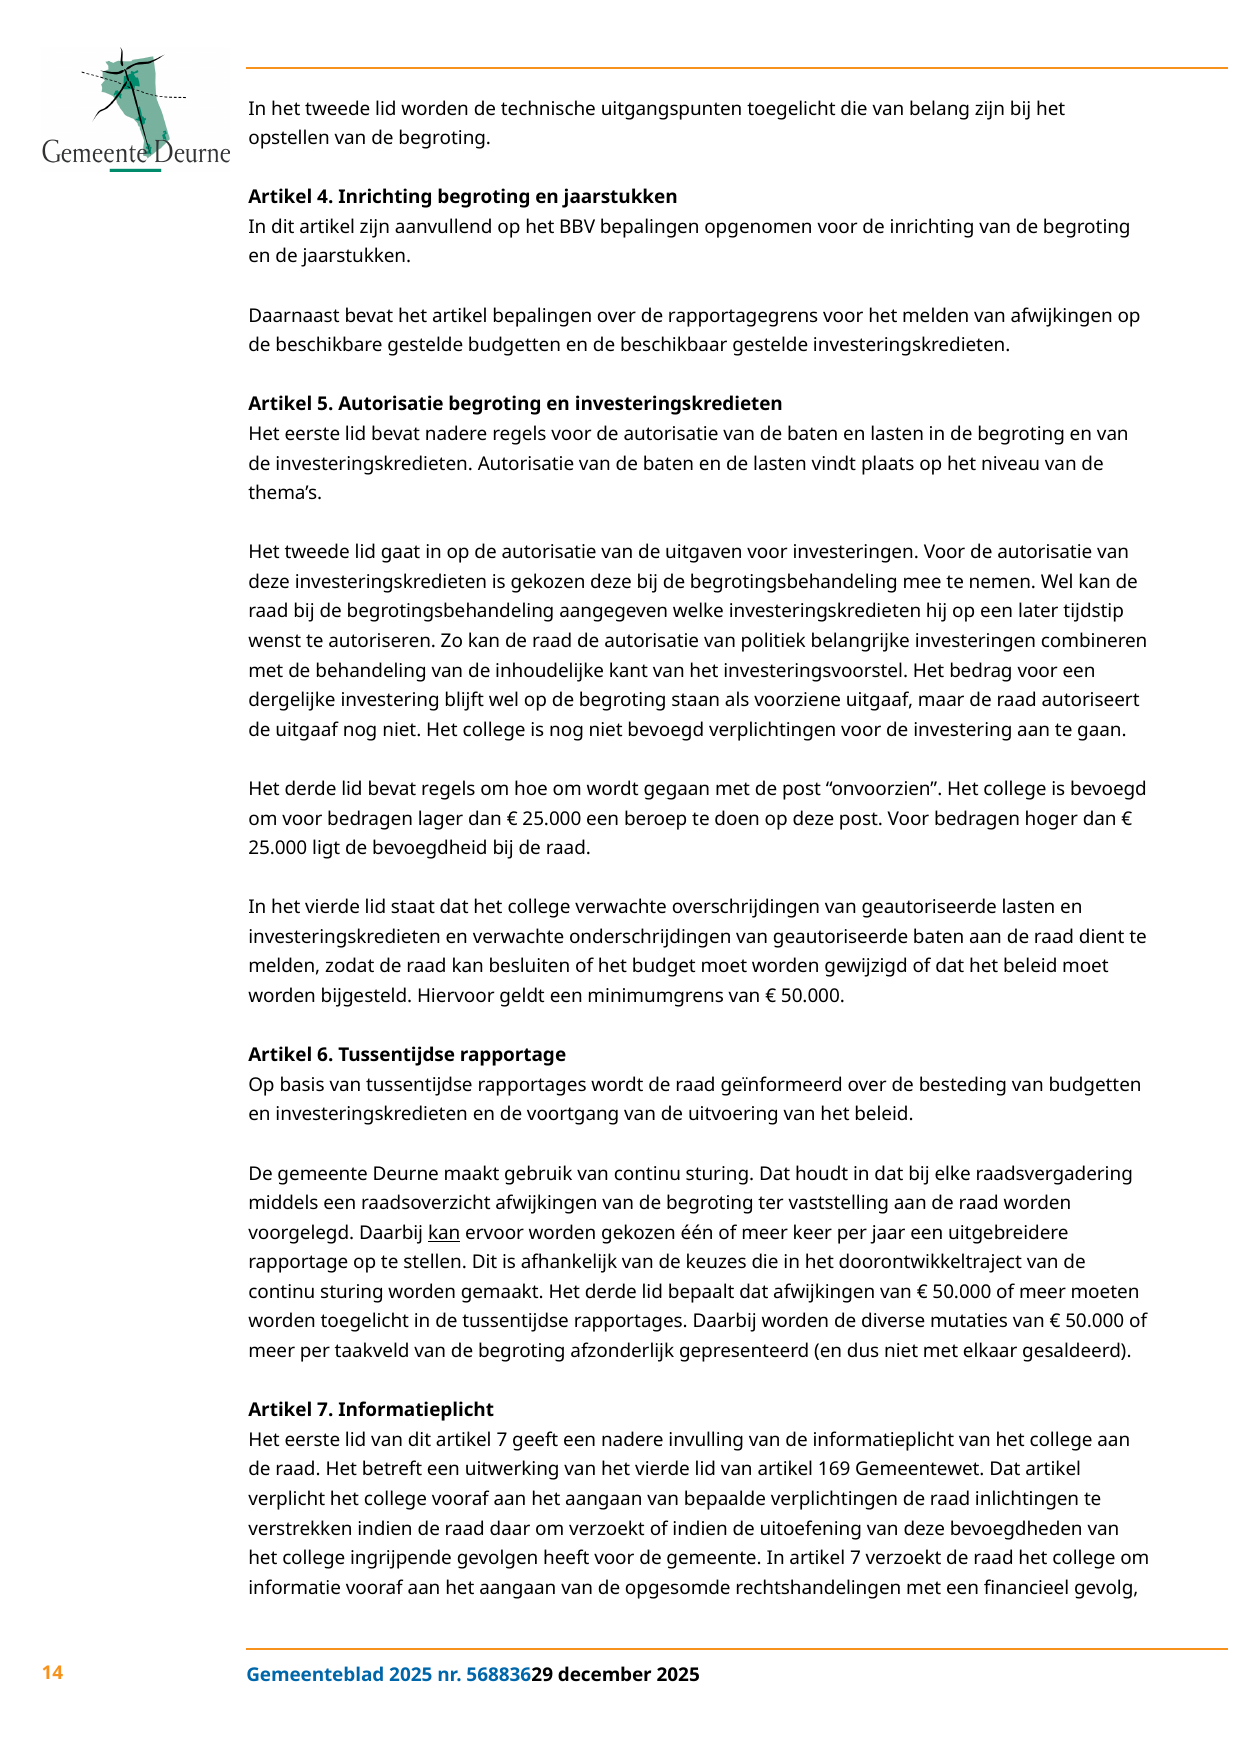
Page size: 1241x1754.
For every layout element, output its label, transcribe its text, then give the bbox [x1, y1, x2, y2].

text In dit artikel zijn aanvullend op het BBV bepalingen opgenomen voor de inrichting van de begroting en de jaarstukken. [248, 213, 1152, 268]
text Daarnaast bevat het artikel bepalingen over de rapportagegrens voor het melden van afwijkingen op de beschikbare gestelde budgetten en de beschikbaar gestelde investeringskredieten. [248, 302, 1152, 357]
text Op basis van tussentijdse rapportages wordt de raad geïnformeerd over de besteding van budgetten en investeringskredieten en de voortgang van de uitvoering van het beleid. [248, 1071, 1152, 1126]
text Het derde lid bevat regels om hoe om wordt gegaan met de post “onvoorzien”. Het college is bevoegd om voor bedragen lager dan € 25.000 een beroep te doen op deze post. Voor bedragen hoger dan € 25.000 ligt de bevoegdheid bij de raad. [248, 775, 1152, 860]
text Artikel 4. Inrichting begroting en jaarstukken [248, 183, 1152, 209]
text Het eerste lid van dit artikel 7 geeft een nadere invulling van de informatieplicht van het college aan de raad. Het betreft een uitwerking van het vierde lid van artikel 169 Gemeentewet. Dat artikel verplicht het college vooraf aan het aangaan van bepaalde verplichtingen de raad inlichtingen te verstrekken indien de raad daar om verzoekt of indien de uitoefening van deze bevoegdheden van het college ingrijpende gevolgen heeft voor de gemeente. In artikel 7 verzoekt de raad het college om informatie vooraf aan het aangaan van de opgesomde rechtshandelingen met een financieel gevolg, [248, 1426, 1152, 1600]
text Artikel 5. Autorisatie begroting en investeringskredieten [248, 391, 1152, 416]
text In het tweede lid worden de technische uitgangspunten toegelicht die van belang zijn bij het opstellen van de begroting. [248, 95, 1152, 150]
text In het vierde lid staat dat het college verwachte overschrijdingen van geautoriseerde lasten en investeringskredieten en verwachte onderschrijdingen van geautoriseerde baten aan de raad dient te melden, zodat de raad kan besluiten of het budget moet worden gewijzigd of dat het beleid moet worden bijgesteld. Hiervoor geldt een minimumgrens van € 50.000. [248, 893, 1152, 1008]
text Het eerste lid bevat nadere regels voor de autorisatie van de baten en lasten in de begroting en van de investeringskredieten. Autorisatie van de baten en de lasten vindt plaats op het niveau van de thema’s. [248, 420, 1152, 505]
text Artikel 7. Informatieplicht [248, 1396, 1152, 1422]
text De gemeente Deurne maakt gebruik van continu sturing. Dat houdt in dat bij elke raadsvergadering middels een raadsoverzicht afwijkingen van de begroting ter vaststelling aan de raad worden voorgelegd. Daarbij kan ervoor worden gekozen één of meer keer per jaar een uitgebreidere rapportage op te stellen. Dit is afhankelijk van de keuzes die in het doorontwikkeltraject van de continu sturing worden gemaakt. Het derde lid bepaalt dat afwijkingen van € 50.000 of meer moeten worden toegelicht in de tussentijdse rapportages. Daarbij worden de diverse mutaties van € 50.000 of meer per taakveld van de begroting afzonderlijk gepresenteerd (en dus niet met elkaar gesaldeerd). [248, 1160, 1152, 1363]
picture [41, 47, 231, 172]
text Het tweede lid gaat in op de autorisatie van de uitgaven voor investeringen. Voor de autorisatie van deze investeringskredieten is gekozen deze bij de begrotingsbehandeling mee te nemen. Wel kan de raad bij de begrotingsbehandeling aangegeven welke investeringskredieten hij op een later tijdstip wenst te autoriseren. Zo kan de raad de autorisatie van politiek belangrijke investeringen combineren met de behandeling van de inhoudelijke kant van het investeringsvoorstel. Het bedrag voor een dergelijke investering blijft wel op de begroting staan als voorziene uitgaaf, maar de raad autoriseert de uitgaaf nog niet. Het college is nog niet bevoegd verplichtingen voor de investering aan te gaan. [248, 538, 1152, 742]
text Artikel 6. Tussentijdse rapportage [248, 1041, 1152, 1067]
